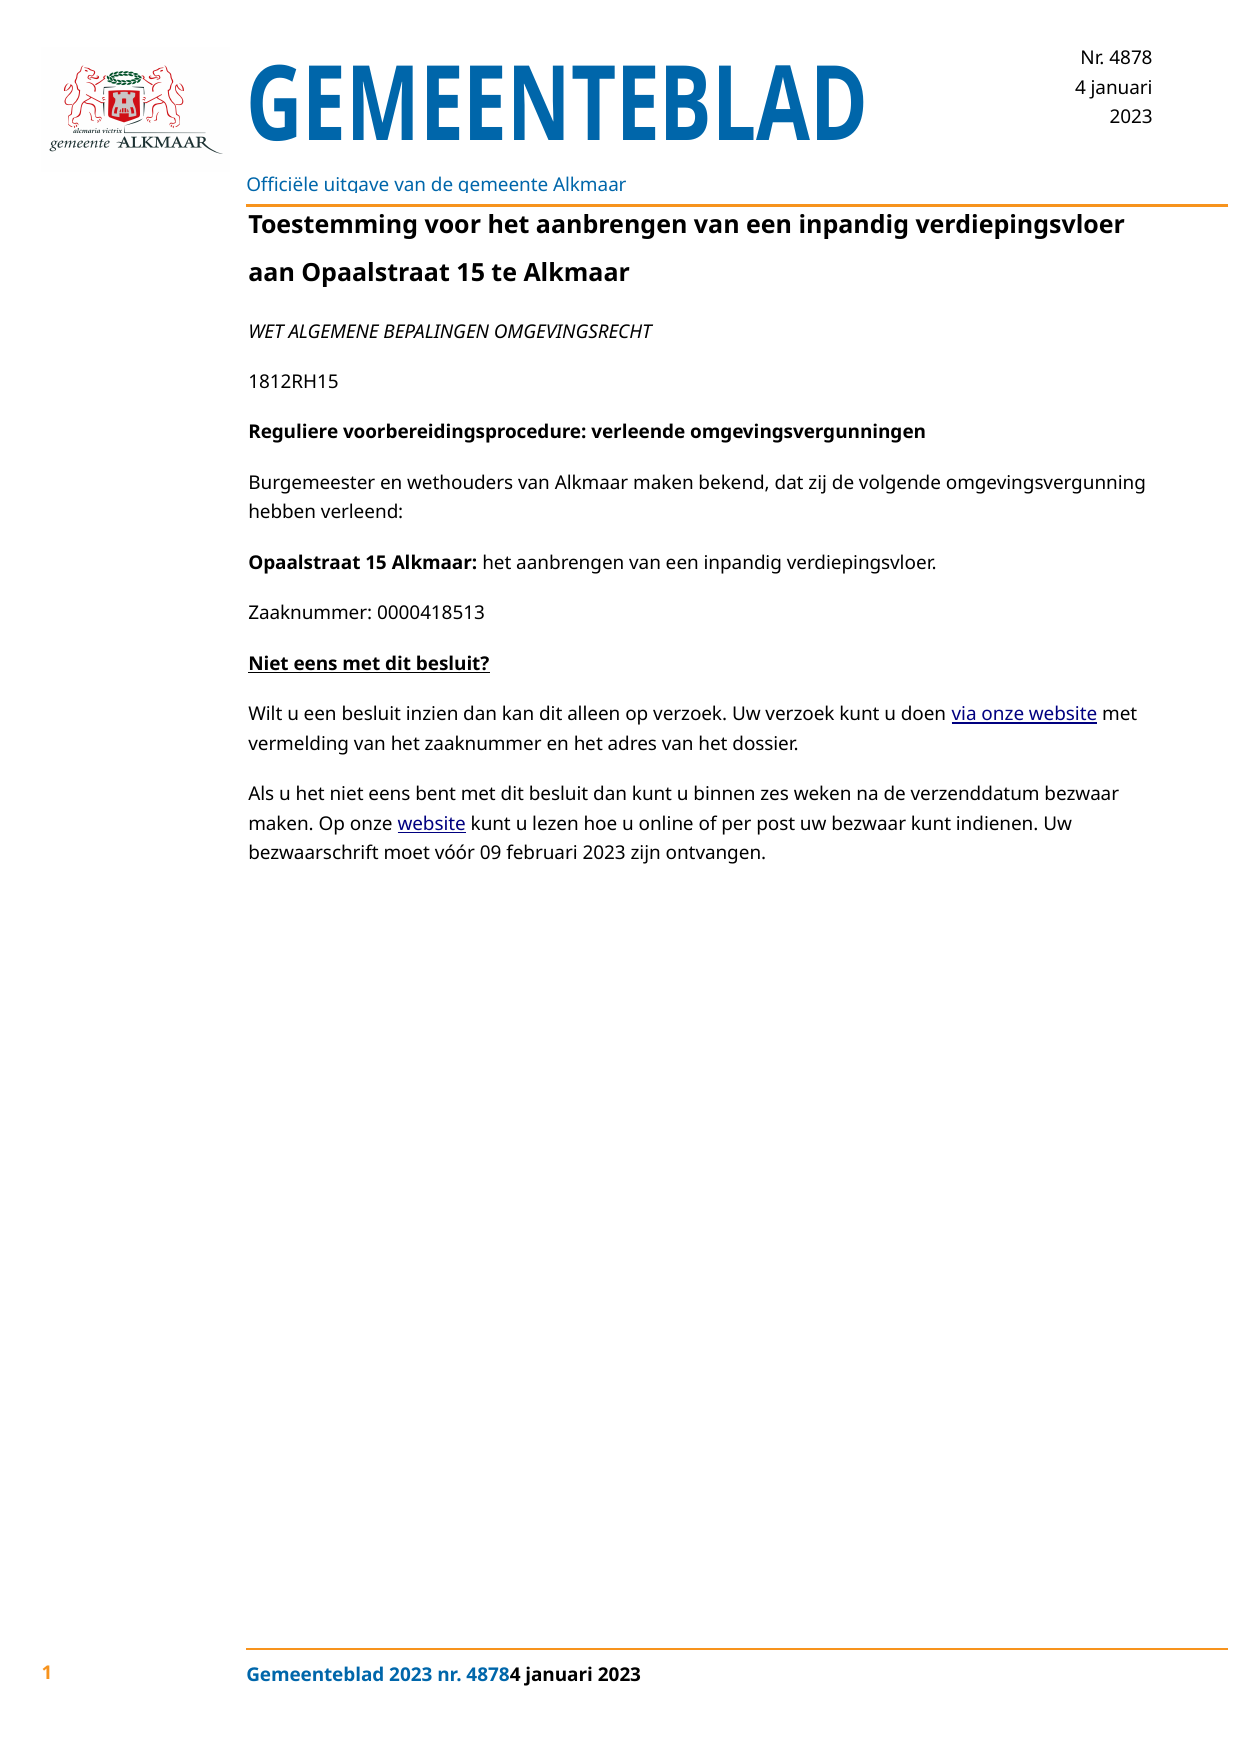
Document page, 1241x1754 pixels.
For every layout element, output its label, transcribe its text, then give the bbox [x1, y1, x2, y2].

picture [41, 47, 231, 172]
text Niet eens met dit besluit? [248, 650, 1152, 676]
text Als u het niet eens bent met dit besluit dan kunt u binnen zes weken na de verzenddatum bezwaar maken. Op onze website kunt u lezen hoe u online of per post uw bezwaar kunt indienen. Uw bezwaarschrift moet vóór 09 februari 2023 zijn ontvangen. [248, 780, 1152, 865]
text 1812RH15 [248, 368, 1152, 394]
text Opaalstraat 15 Alkmaar: het aanbrengen van een inpandig verdiepingsvloer. [248, 549, 1152, 575]
text Wilt u een besluit inzien dan kan dit alleen op verzoek. Uw verzoek kunt u doen via onze website met vermelding van het zaaknummer en het adres van het dossier. [248, 700, 1152, 756]
text Burgemeester en wethouders van Alkmaar maken bekend, dat zij de volgende omgevingsvergunning hebben verleend: [248, 469, 1152, 524]
text WET ALGEMENE BEPALINGEN OMGEVINGSRECHT [248, 318, 1152, 344]
text Zaaknummer: 0000418513 [248, 599, 1152, 625]
text Reguliere voorbereidingsprocedure: verleende omgevingsvergunningen [248, 419, 1152, 444]
text Toestemming voor het aanbrengen van een inpandig verdiepingsvloer aan Opaalstraat 15 te Alkmaar [248, 207, 1152, 288]
